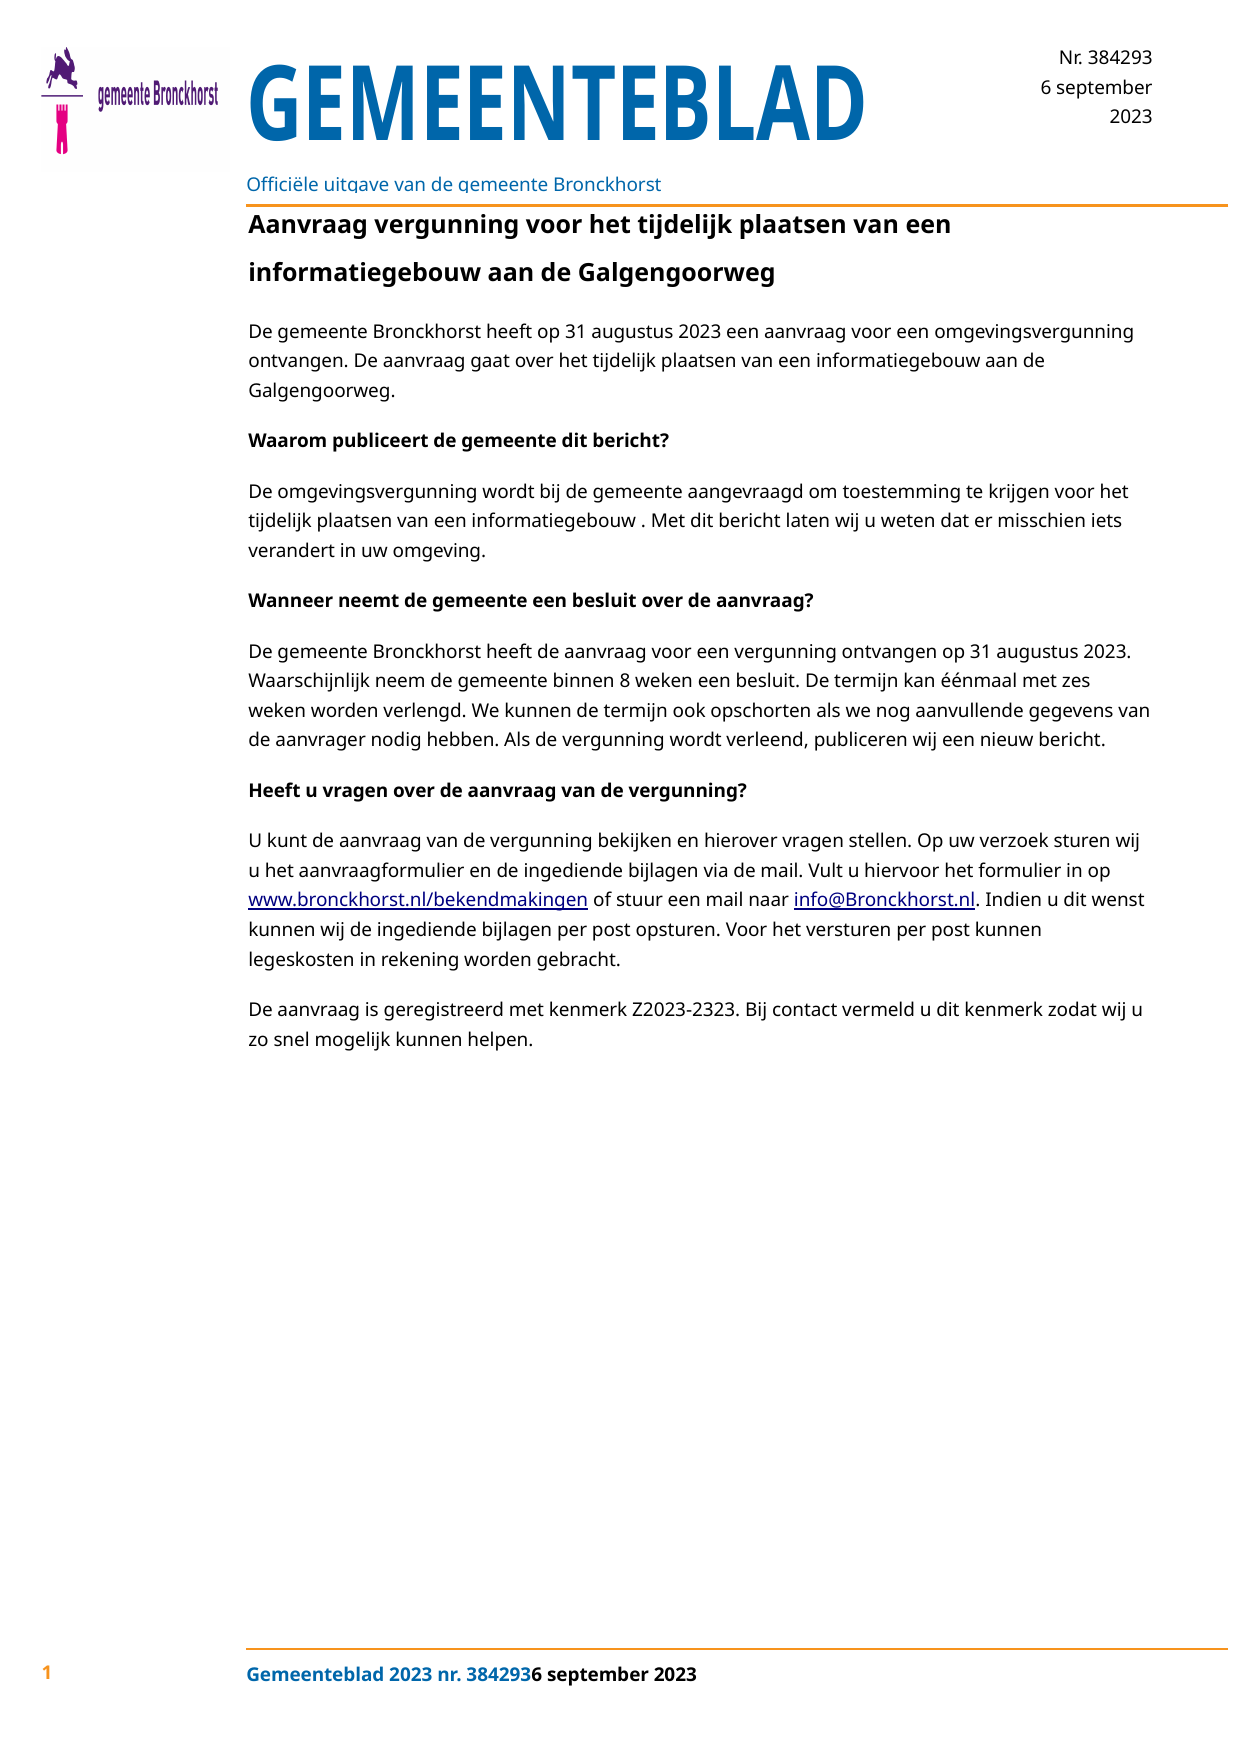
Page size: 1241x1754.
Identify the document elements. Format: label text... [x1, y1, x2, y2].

text De aanvraag is geregistreerd met kenmerk Z2023-2323. Bij contact vermeld u dit kenmerk zodat wij u zo snel mogelijk kunnen helpen. [248, 996, 1152, 1052]
text De gemeente Bronckhorst heeft de aanvraag voor een vergunning ontvangen op 31 augustus 2023. Waarschijnlijk neem de gemeente binnen 8 weken een besluit. De termijn kan éénmaal met zes weken worden verlengd. We kunnen de termijn ook opschorten als we nog aanvullende gegevens van de aanvrager nodig hebben. Als de vergunning wordt verleend, publiceren wij een nieuw bericht. [248, 638, 1152, 752]
text Heeft u vragen over de aanvraag van de vergunning? [248, 777, 1152, 803]
text Aanvraag vergunning voor het tijdelijk plaatsen van een informatiegebouw aan de Galgengoorweg [248, 207, 1152, 288]
picture [41, 47, 231, 172]
text Waarom publiceert de gemeente dit bericht? [248, 427, 1152, 453]
text De gemeente Bronckhorst heeft op 31 augustus 2023 een aanvraag voor een omgevingsvergunning ontvangen. De aanvraag gaat over het tijdelijk plaatsen van een informatiegebouw aan de Galgengoorweg. [248, 318, 1152, 403]
text De omgevingsvergunning wordt bij de gemeente aangevraagd om toestemming te krijgen voor het tijdelijk plaatsen van een informatiegebouw . Met dit bericht laten wij u weten dat er misschien iets verandert in uw omgeving. [248, 478, 1152, 563]
text U kunt de aanvraag van de vergunning bekijken en hierover vragen stellen. Op uw verzoek sturen wij u het aanvraagformulier en de ingediende bijlagen via de mail. Vult u hiervoor het formulier in op www.bronckhorst.nl/bekendmakingen of stuur een mail naar info@Bronckhorst.nl. Indien u dit wenst kunnen wij de ingediende bijlagen per post opsturen. Voor het versturen per post kunnen legeskosten in rekening worden gebracht. [248, 827, 1152, 972]
text Wanneer neemt de gemeente een besluit over de aanvraag? [248, 587, 1152, 613]
